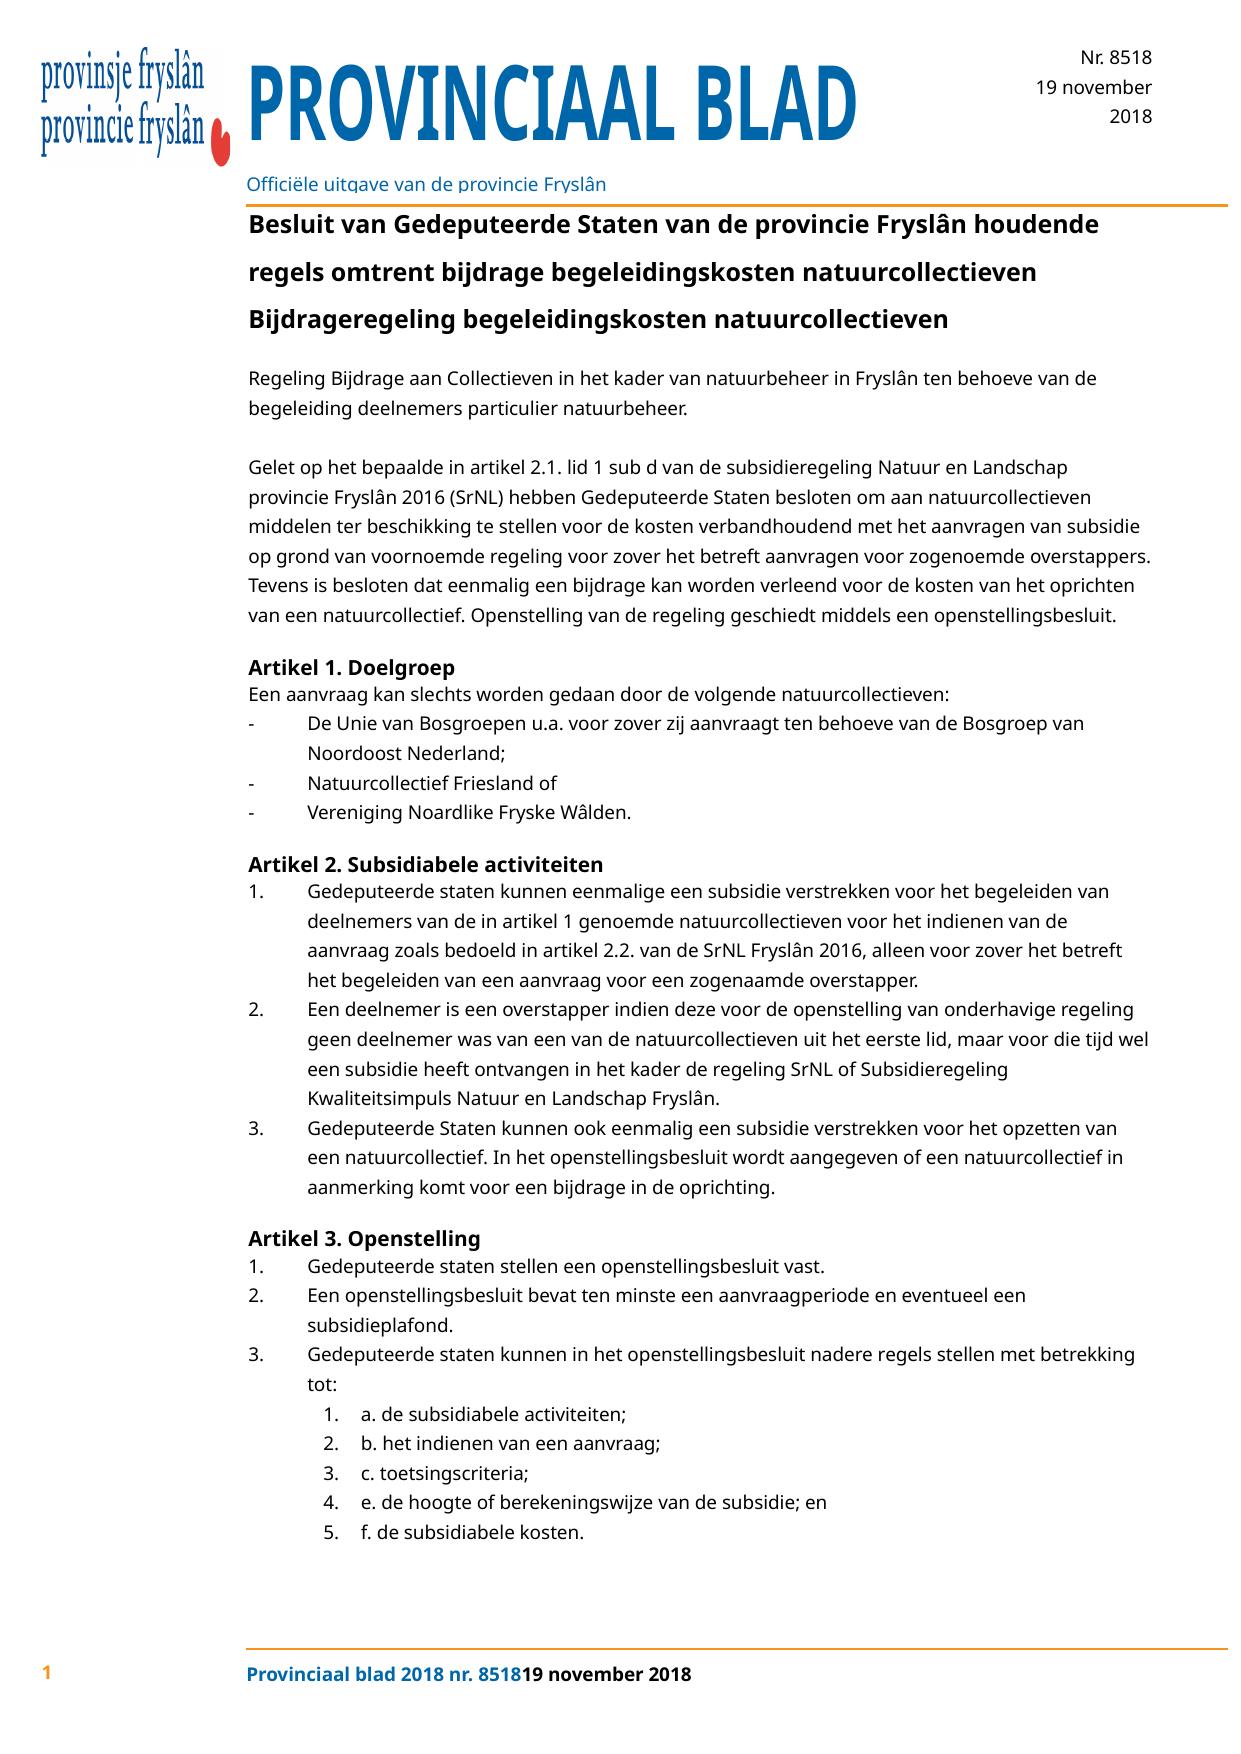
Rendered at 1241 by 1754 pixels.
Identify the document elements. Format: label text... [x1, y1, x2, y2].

list c. toetsingscriteria; [323, 1460, 1152, 1486]
list Vereniging Noardlike Fryske Wâlden. [248, 799, 1152, 825]
list a. de subsidiabele activiteiten; [323, 1401, 1152, 1427]
list De Unie van Bosgroepen u.a. voor zover zij aanvraagt ten behoeve van de Bosgroep van Noordoost Nederland; [248, 711, 1152, 766]
list Een openstellingsbesluit bevat ten minste een aanvraagperiode en eventueel een subsidieplafond. [248, 1282, 1152, 1338]
list Een deelnemer is een overstapper indien deze voor de openstelling van onderhavige regeling geen deelnemer was van een van de natuurcollectieven uit het eerste lid, maar voor die tijd wel een subsidie heeft ontvangen in het kader de regeling SrNL of Subsidieregeling Kwaliteitsimpuls Natuur en Landschap Fryslân. [248, 997, 1152, 1111]
text Regeling Bijdrage aan Collectieven in het kader van natuurbeheer in Fryslân ten behoeve van de begeleiding deelnemers particulier natuurbeheer. [248, 366, 1152, 421]
text Besluit van Gedeputeerde Staten van de provincie Fryslân houdende regels omtrent bijdrage begeleidingskosten natuurcollectieven Bijdrageregeling begeleidingskosten natuurcollectieven [248, 207, 1152, 336]
list Gedeputeerde staten stellen een openstellingsbesluit vast. [248, 1253, 1152, 1279]
list Gedeputeerde Staten kunnen ook eenmalig een subsidie verstrekken voor het opzetten van een natuurcollectief. In het openstellingsbesluit wordt aangegeven of een natuurcollectief in aanmerking komt voor een bijdrage in de oprichting. [248, 1115, 1152, 1200]
list Gedeputeerde staten kunnen eenmalige een subsidie verstrekken voor het begeleiden van deelnemers van de in artikel 1 genoemde natuurcollectieven voor het indienen van de aanvraag zoals bedoeld in artikel 2.2. van de SrNL Fryslân 2016, alleen voor zover het betreft het begeleiden van een aanvraag voor een zogenaamde overstapper. [248, 878, 1152, 993]
picture [41, 47, 231, 172]
list Gedeputeerde staten kunnen in het openstellingsbesluit nadere regels stellen met betrekking tot: [248, 1342, 1152, 1397]
list e. de hoogte of berekeningswijze van de subsidie; en [323, 1489, 1152, 1515]
list Natuurcollectief Friesland of [248, 770, 1152, 796]
list f. de subsidiabele kosten. [323, 1519, 1152, 1545]
text Artikel 1. Doelgroep [248, 653, 1152, 681]
text Gelet op het bepaalde in artikel 2.1. lid 1 sub d van de subsidieregeling Natuur en Landschap provincie Fryslân 2016 (SrNL) hebben Gedeputeerde Staten besloten om aan natuurcollectieven middelen ter beschikking te stellen voor de kosten verbandhoudend met het aanvragen van subsidie op grond van voornoemde regeling voor zover het betreft aanvragen voor zogenoemde overstappers. Tevens is besloten dat eenmalig een bijdrage kan worden verleend voor de kosten van het oprichten van een natuurcollectief. Openstelling van de regeling geschiedt middels een openstellingsbesluit. [248, 454, 1152, 628]
text Artikel 3. Openstelling [248, 1224, 1152, 1253]
text Artikel 2. Subsidiabele activiteiten [248, 850, 1152, 878]
text Een aanvraag kan slechts worden gedaan door de volgende natuurcollectieven: [248, 681, 1152, 707]
list b. het indienen van een aanvraag; [323, 1430, 1152, 1456]
